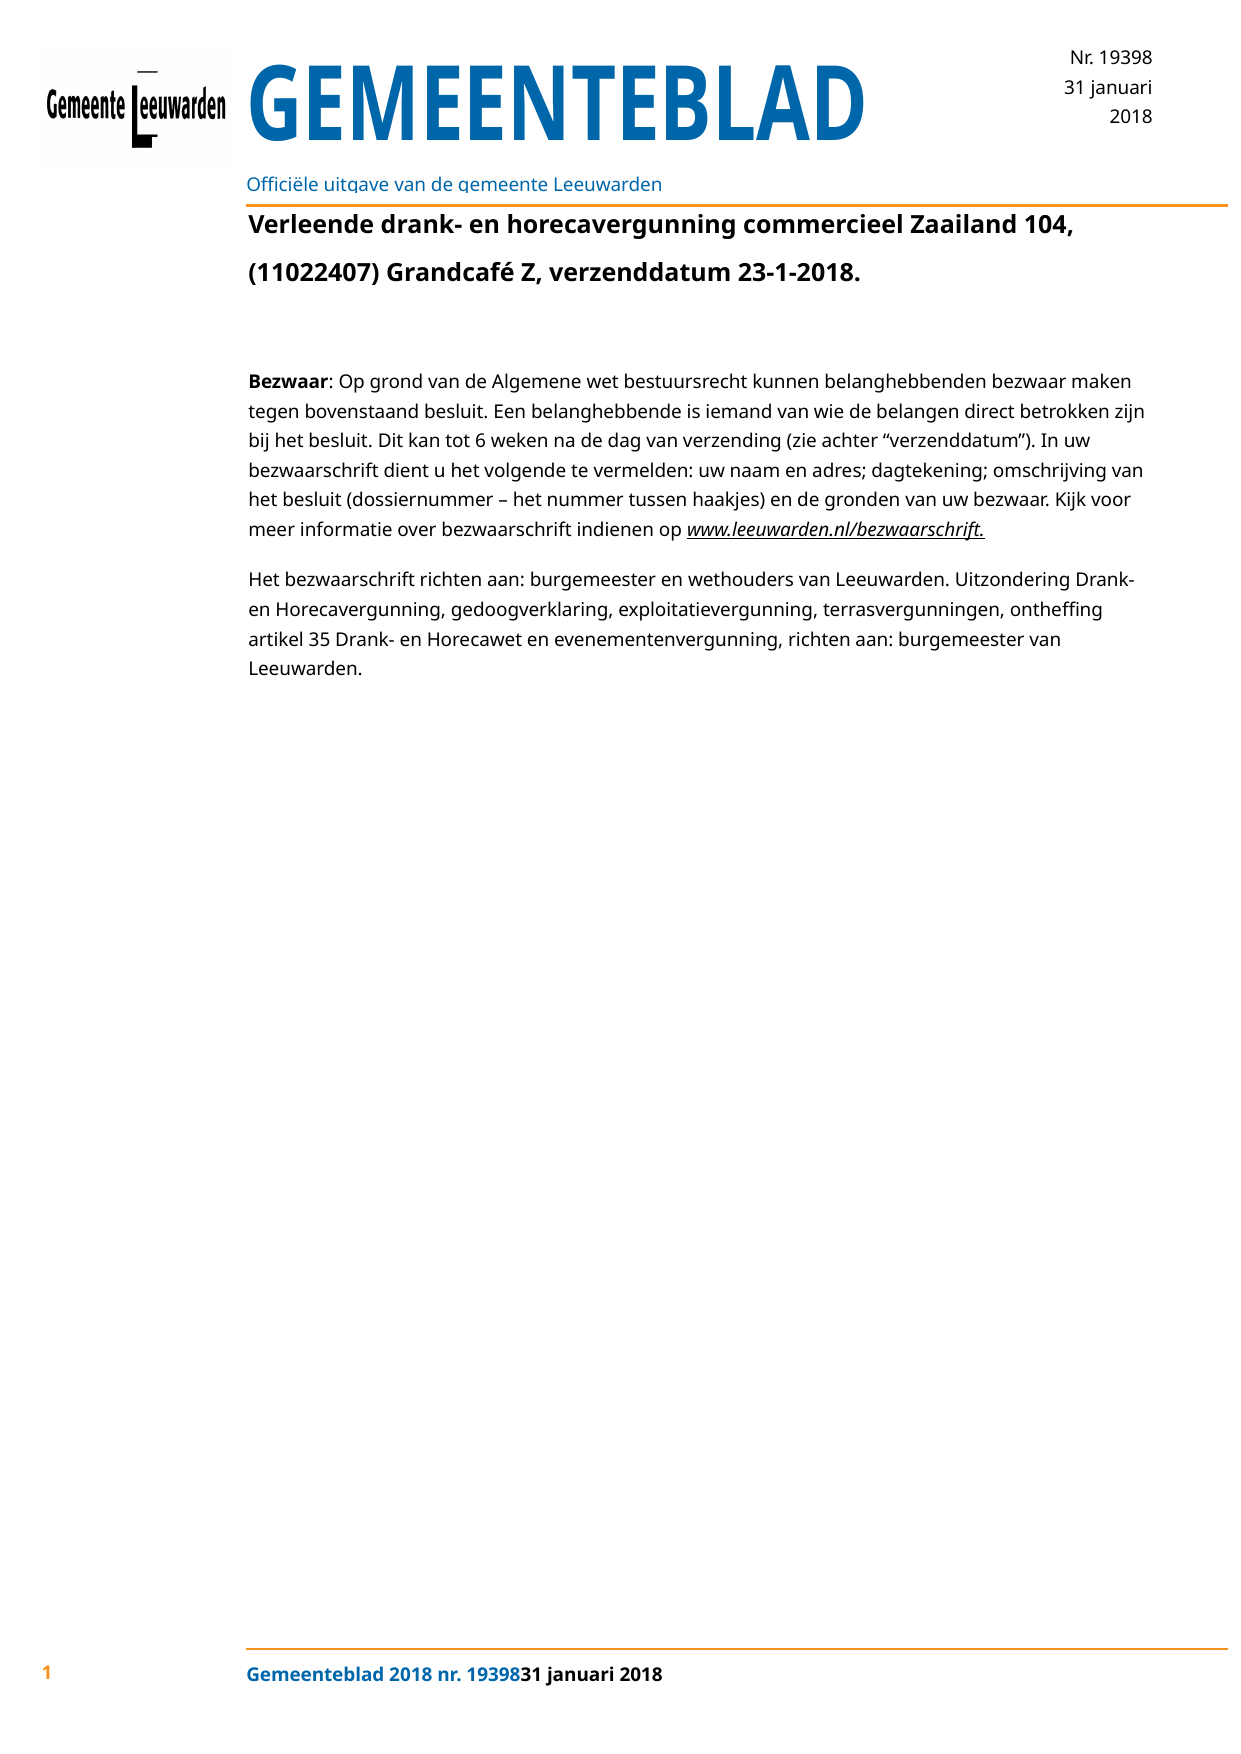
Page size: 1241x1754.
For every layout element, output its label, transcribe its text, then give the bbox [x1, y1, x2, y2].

text Bezwaar: Op grond van de Algemene wet bestuursrecht kunnen belanghebbenden bezwaar maken tegen bovenstaand besluit. Een belanghebbende is iemand van wie de belangen direct betrokken zijn bij het besluit. Dit kan tot 6 weken na de dag van verzending (zie achter “verzenddatum”). In uw bezwaarschrift dient u het volgende te vermelden: uw naam en adres; dagtekening; omschrijving van het besluit (dossiernummer – het nummer tussen haakjes) en de gronden van uw bezwaar. Kijk voor meer informatie over bezwaarschrift indienen op www.leeuwarden.nl/bezwaarschrift. [248, 368, 1152, 542]
text Verleende drank- en horecavergunning commercieel Zaailand 104, (11022407) Grandcafé Z, verzenddatum 23-1-2018. [248, 207, 1152, 288]
text Het bezwaarschrift richten aan: burgemeester en wethouders van Leeuwarden. Uitzondering Drank- en Horecavergunning, gedoogverklaring, exploitatievergunning, terrasvergunningen, ontheffing artikel 35 Drank- en Horecawet en evenementenvergunning, richten aan: burgemeester van Leeuwarden. [248, 567, 1152, 681]
picture [41, 47, 231, 172]
